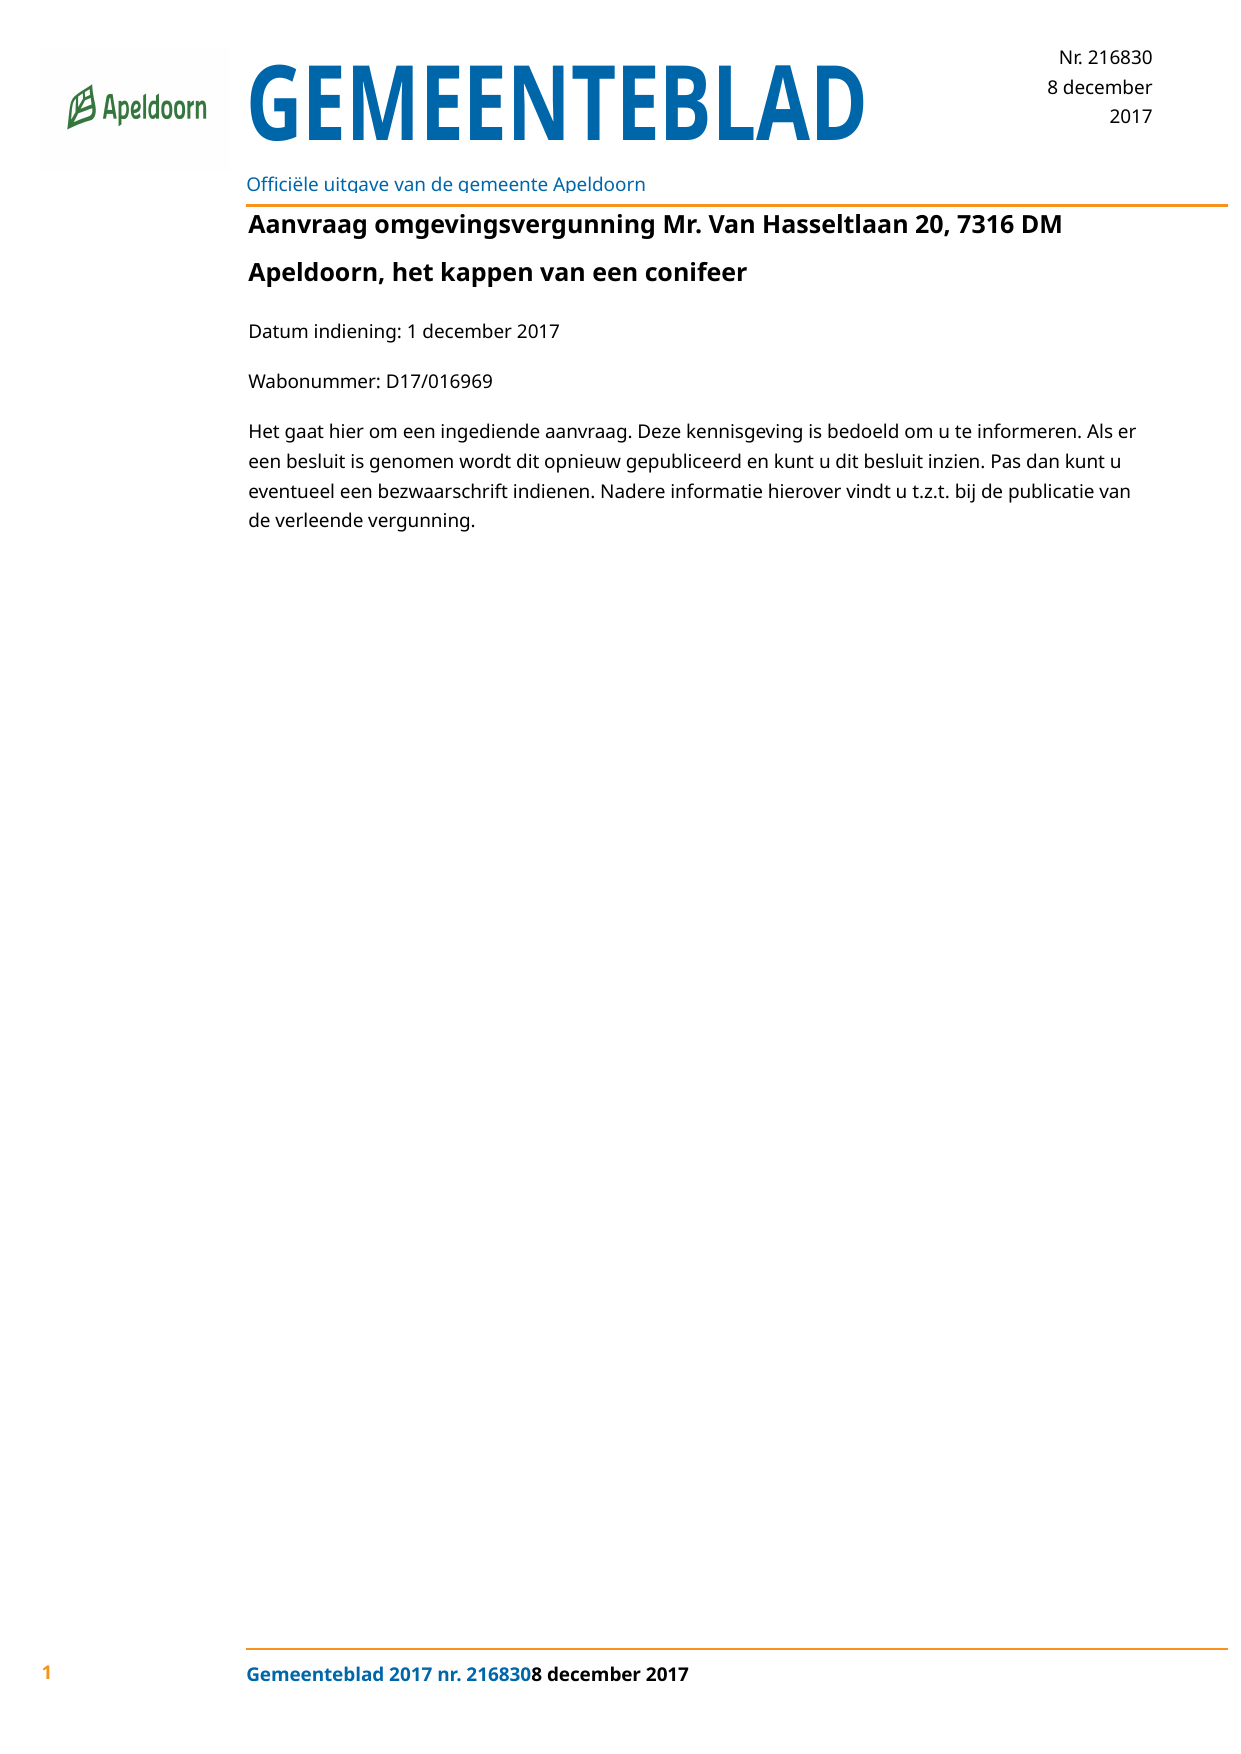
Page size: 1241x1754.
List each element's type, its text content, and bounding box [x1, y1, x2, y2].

picture [41, 47, 231, 172]
text Het gaat hier om een ingediende aanvraag. Deze kennisgeving is bedoeld om u te informeren. Als er een besluit is genomen wordt dit opnieuw gepubliceerd en kunt u dit besluit inzien. Pas dan kunt u eventueel een bezwaarschrift indienen. Nadere informatie hierover vindt u t.z.t. bij de publicatie van de verleende vergunning. [248, 419, 1152, 533]
text Wabonummer: D17/016969 [248, 368, 1152, 394]
text Aanvraag omgevingsvergunning Mr. Van Hasseltlaan 20, 7316 DM Apeldoorn, het kappen van een conifeer [248, 207, 1152, 288]
text Datum indiening: 1 december 2017 [248, 318, 1152, 344]
